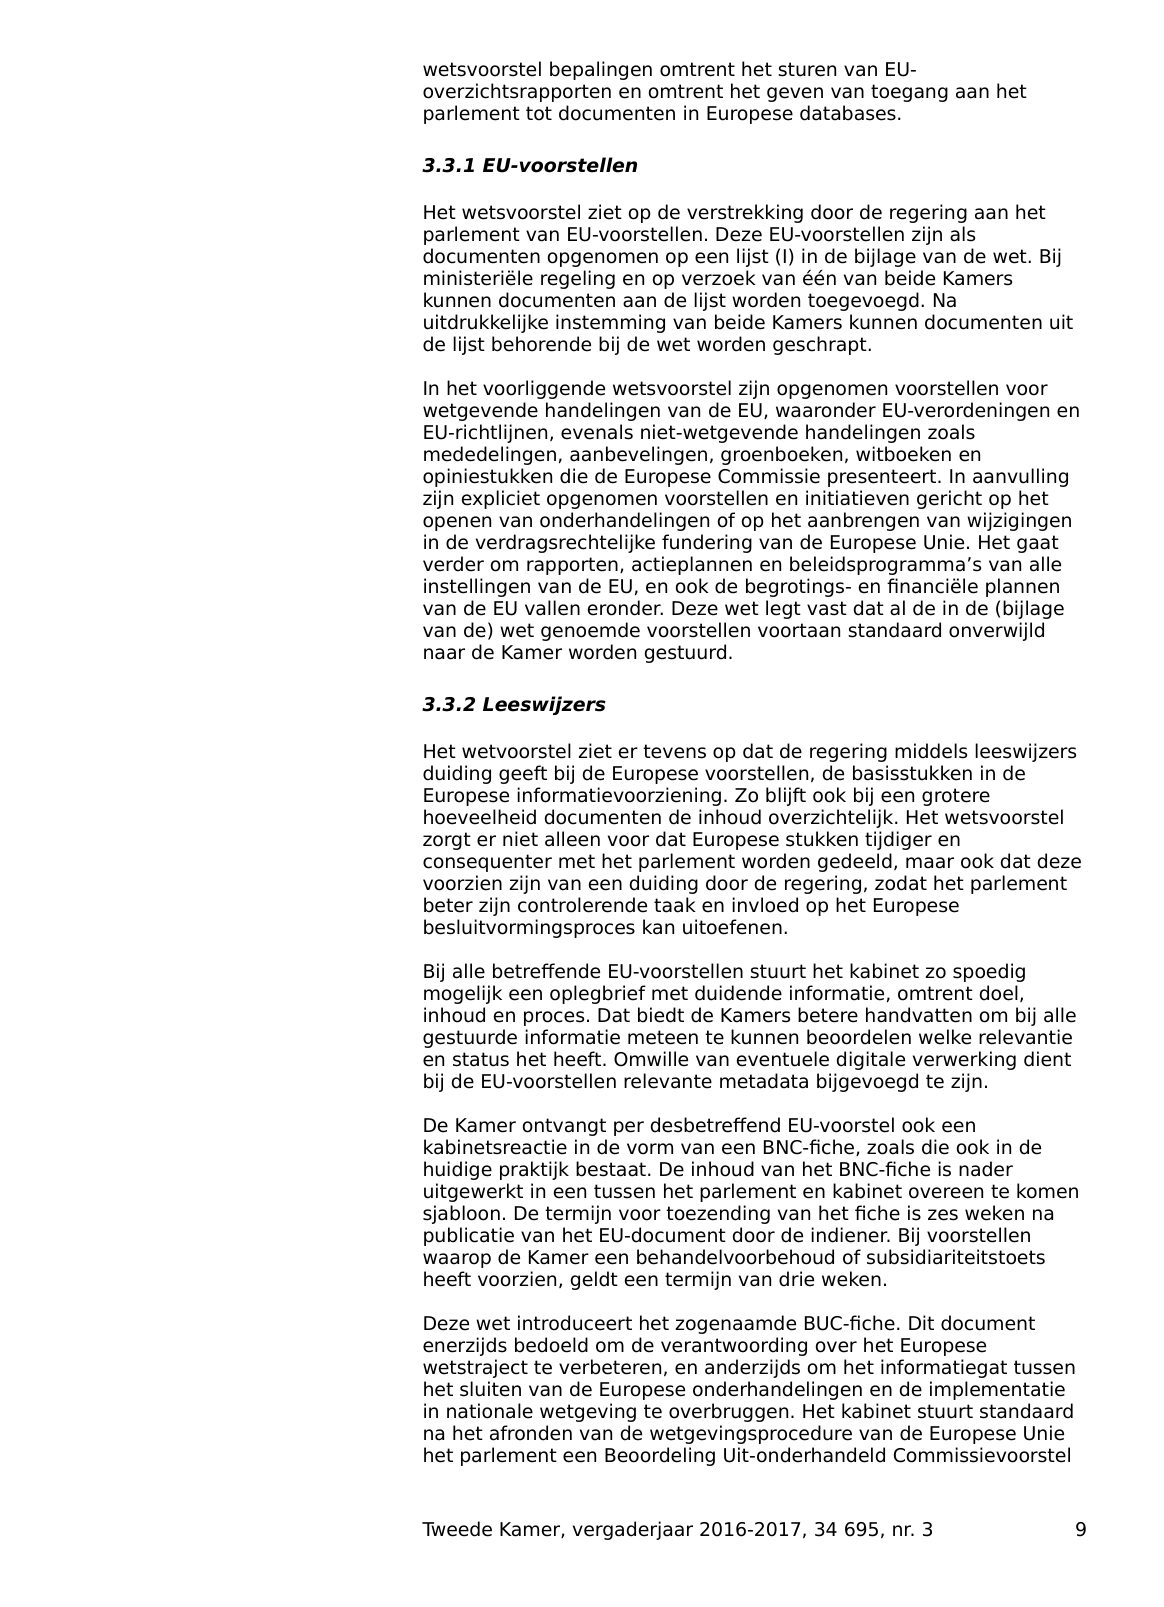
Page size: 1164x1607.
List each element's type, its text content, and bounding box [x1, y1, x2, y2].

text De Kamer ontvangt per desbetreffend EU-voorstel ook een kabinetsreactie in de vorm van een BNC-fiche, zoals die ook in de huidige praktijk bestaat. De inhoud van het BNC-fiche is nader uitgewerkt in een tussen het parlement en kabinet overeen te komen sjabloon. De termijn voor toezending van het fiche is zes weken na publicatie van het EU-document door de indiener. Bij voorstellen waarop de Kamer een behandelvoorbehoud of subsidiariteitstoets heeft voorzien, geldt een termijn van drie weken. [422, 1115, 1087, 1291]
text Bij alle betreffende EU-voorstellen stuurt het kabinet zo spoedig mogelijk een oplegbrief met duidende informatie, omtrent doel, inhoud en proces. Dat biedt de Kamers betere handvatten om bij alle gestuurde informatie meteen te kunnen beoordelen welke relevantie en status het heeft. Omwille van eventuele digitale verwerking dient bij de EU-voorstellen relevante metadata bijgevoegd te zijn. [422, 961, 1087, 1093]
text Deze wet introduceert het zogenaamde BUC-fiche. Dit document enerzijds bedoeld om de verantwoording over het Europese wetstraject te verbeteren, en anderzijds om het informatiegat tussen het sluiten van de Europese onderhandelingen en de implementatie in nationale wetgeving te overbruggen. Het kabinet stuurt standaard na het afronden van de wetgevingsprocedure van de Europese Unie het parlement een Beoordeling Uit-onderhandeld Commissievoorstel [422, 1313, 1087, 1467]
text Het wetsvoorstel ziet op de verstrekking door de regering aan het parlement van EU-voorstellen. Deze EU-voorstellen zijn als documenten opgenomen op een lijst (I) in de bijlage van de wet. Bij ministeriële regeling en op verzoek van één van beide Kamers kunnen documenten aan de lijst worden toegevoegd. Na uitdrukkelijke instemming van beide Kamers kunnen documenten uit de lijst behorende bij de wet worden geschrapt. [422, 202, 1087, 356]
subtitle 3.3.2 Leeswijzers [422, 694, 1087, 716]
text wetsvoorstel bepalingen omtrent het sturen van EU-overzichtsrapporten en omtrent het geven van toegang aan het parlement tot documenten in Europese databases. [422, 59, 1087, 125]
text Het wetvoorstel ziet er tevens op dat de regering middels leeswijzers duiding geeft bij de Europese voorstellen, de basisstukken in de Europese informatievoorziening. Zo blijft ook bij een grotere hoeveelheid documenten de inhoud overzichtelijk. Het wetsvoorstel zorgt er niet alleen voor dat Europese stukken tijdiger en consequenter met het parlement worden gedeeld, maar ook dat deze voorzien zijn van een duiding door de regering, zodat het parlement beter zijn controlerende taak en invloed op het Europese besluitvormingsproces kan uitoefenen. [422, 741, 1087, 938]
subtitle 3.3.1 EU-voorstellen [422, 155, 1087, 177]
text In het voorliggende wetsvoorstel zijn opgenomen voorstellen voor wetgevende handelingen van de EU, waaronder EU-verordeningen en EU-richtlijnen, evenals niet-wetgevende handelingen zoals mededelingen, aanbevelingen, groenboeken, witboeken en opiniestukken die de Europese Commissie presenteert. In aanvulling zijn expliciet opgenomen voorstellen en initiatieven gericht op het openen van onderhandelingen of op het aanbrengen van wijzigingen in de verdragsrechtelijke fundering van de Europese Unie. Het gaat verder om rapporten, actieplannen en beleidsprogramma’s van alle instellingen van de EU, en ook de begrotings- en financiële plannen van de EU vallen eronder. Deze wet legt vast dat al de in de (bijlage van de) wet genoemde voorstellen voortaan standaard onverwijld naar de Kamer worden gestuurd. [422, 378, 1087, 664]
